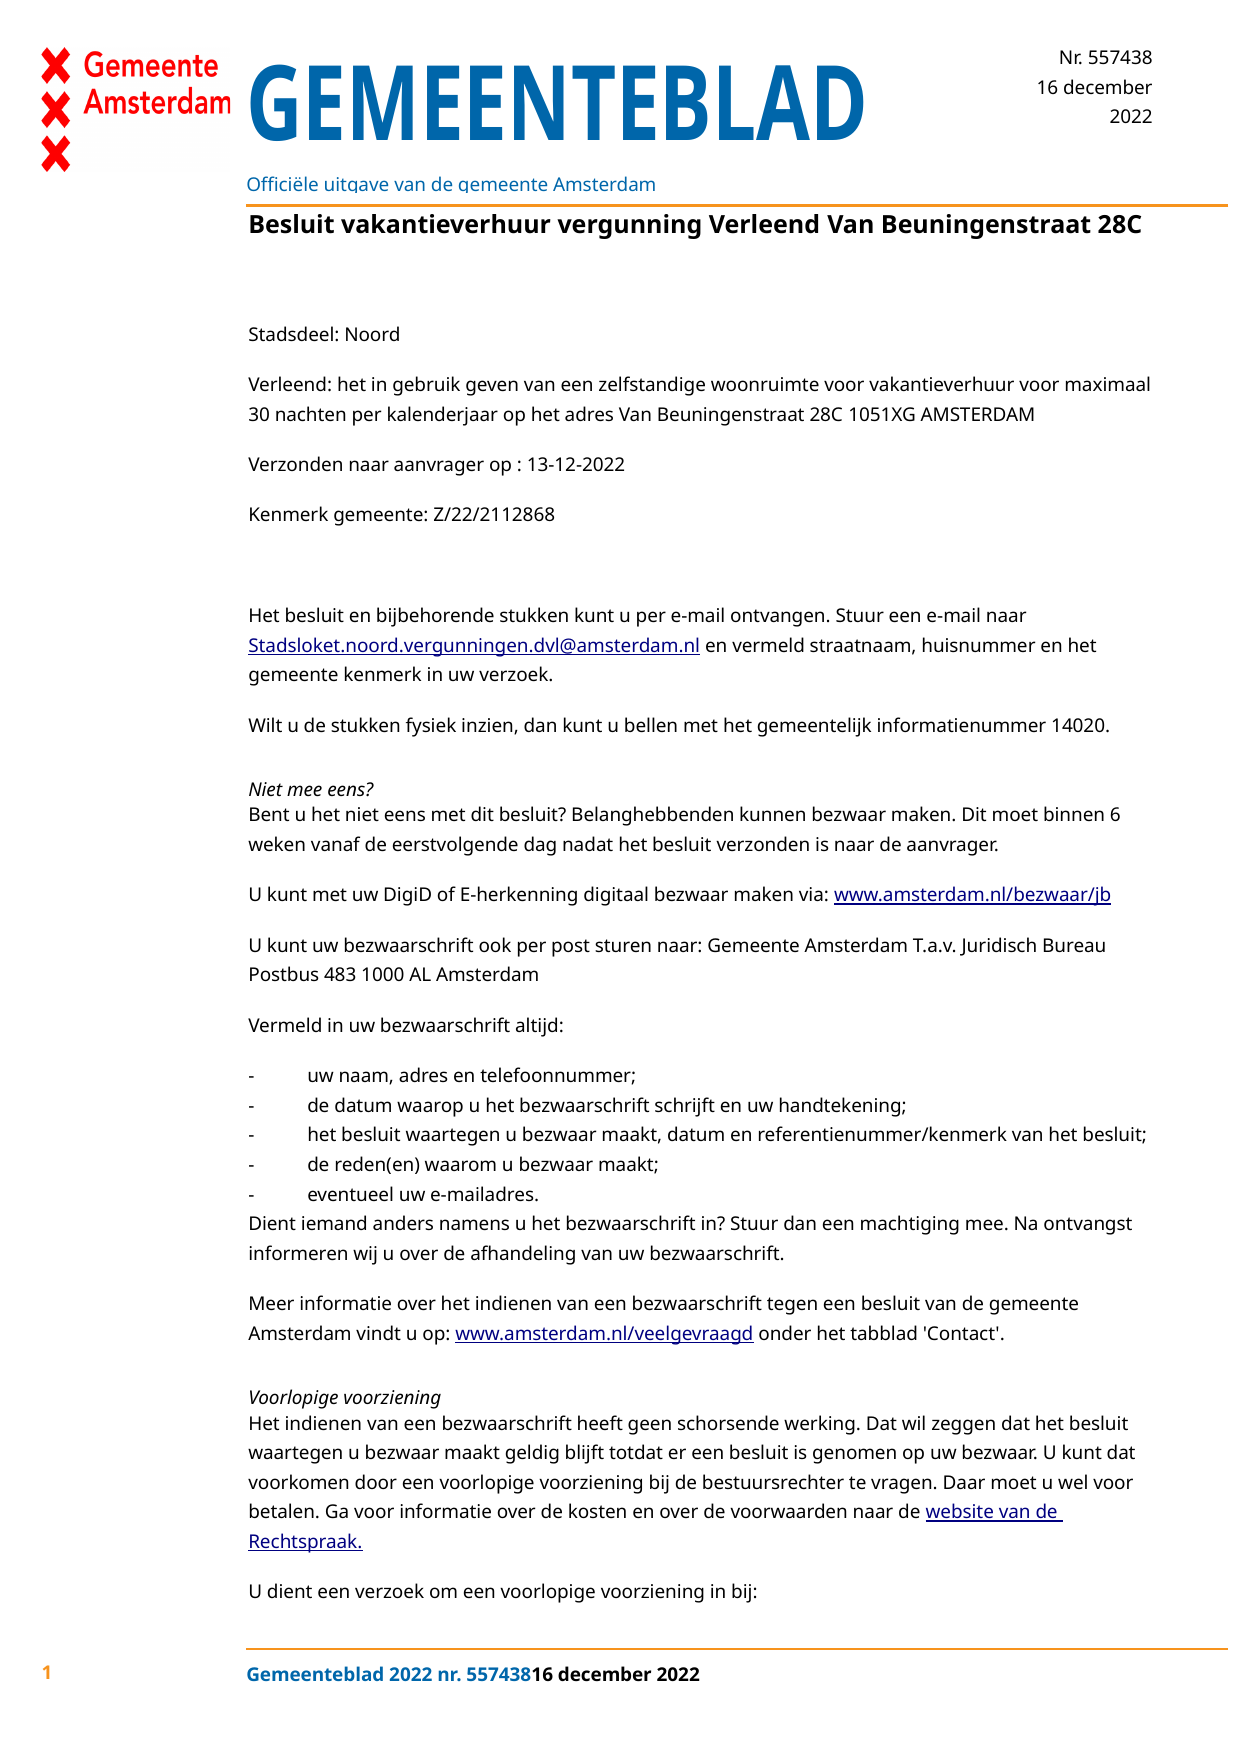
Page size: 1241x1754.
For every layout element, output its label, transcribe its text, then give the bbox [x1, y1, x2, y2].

text Het besluit en bijbehorende stukken kunt u per e-mail ontvangen. Stuur een e-mail naar Stadsloket.noord.vergunningen.dvl@amsterdam.nl en vermeld straatnaam, huisnummer en het gemeente kenmerk in uw verzoek. [248, 602, 1152, 687]
text Wilt u de stukken fysiek inzien, dan kunt u bellen met het gemeentelijk informatienummer 14020. [248, 712, 1152, 738]
picture [41, 47, 231, 172]
list uw naam, adres en telefoonnummer; [248, 1062, 1152, 1088]
text Besluit vakantieverhuur vergunning Verleend Van Beuningenstraat 28C [248, 207, 1152, 241]
text Verzonden naar aanvrager op : 13-12-2022 [248, 451, 1152, 477]
text Het indienen van een bezwaarschrift heeft geen schorsende werking. Dat wil zeggen dat het besluit waartegen u bezwaar maakt geldig blijft totdat er een besluit is genomen op uw bezwaar. U kunt dat voorkomen door een voorlopige voorziening bij de bestuursrechter te vragen. Daar moet u wel voor betalen. Ga voor informatie over de kosten en over de voorwaarden naar de website van de Rechtspraak. [248, 1410, 1152, 1554]
list de reden(en) waarom u bezwaar maakt; [248, 1151, 1152, 1177]
text Bent u het niet eens met dit besluit? Belanghebbenden kunnen bezwaar maken. Dit moet binnen 6 weken vanaf de eerstvolgende dag nadat het besluit verzonden is naar de aanvrager. [248, 802, 1152, 857]
text Voorlopige voorziening [248, 1384, 1152, 1410]
list de datum waarop u het bezwaarschrift schrijft en uw handtekening; [248, 1092, 1152, 1118]
text Meer informatie over het indienen van een bezwaarschrift tegen een besluit van de gemeente Amsterdam vindt u op: www.amsterdam.nl/veelgevraagd onder het tabblad 'Contact'. [248, 1290, 1152, 1346]
text Vermeld in uw bezwaarschrift altijd: [248, 1012, 1152, 1038]
text Stadsdeel: Noord [248, 321, 1152, 346]
text Niet mee eens? [248, 776, 1152, 802]
text U dient een verzoek om een voorlopige voorziening in bij: [248, 1578, 1152, 1604]
text Verleend: het in gebruik geven van een zelfstandige woonruimte voor vakantieverhuur voor maximaal 30 nachten per kalenderjaar op het adres Van Beuningenstraat 28C 1051XG AMSTERDAM [248, 371, 1152, 426]
text Dient iemand anders namens u het bezwaarschrift in? Stuur dan een machtiging mee. Na ontvangst informeren wij u over de afhandeling van uw bezwaarschrift. [248, 1210, 1152, 1266]
list eventueel uw e-mailadres. [248, 1181, 1152, 1207]
list het besluit waartegen u bezwaar maakt, datum en referentienummer/kenmerk van het besluit; [248, 1122, 1152, 1147]
text Kenmerk gemeente: Z/22/2112868 [248, 502, 1152, 527]
text U kunt uw bezwaarschrift ook per post sturen naar: Gemeente Amsterdam T.a.v. Juridisch Bureau Postbus 483 1000 AL Amsterdam [248, 932, 1152, 987]
text U kunt met uw DigiD of E-herkenning digitaal bezwaar maken via: www.amsterdam.nl/bezwaar/jb [248, 882, 1152, 907]
